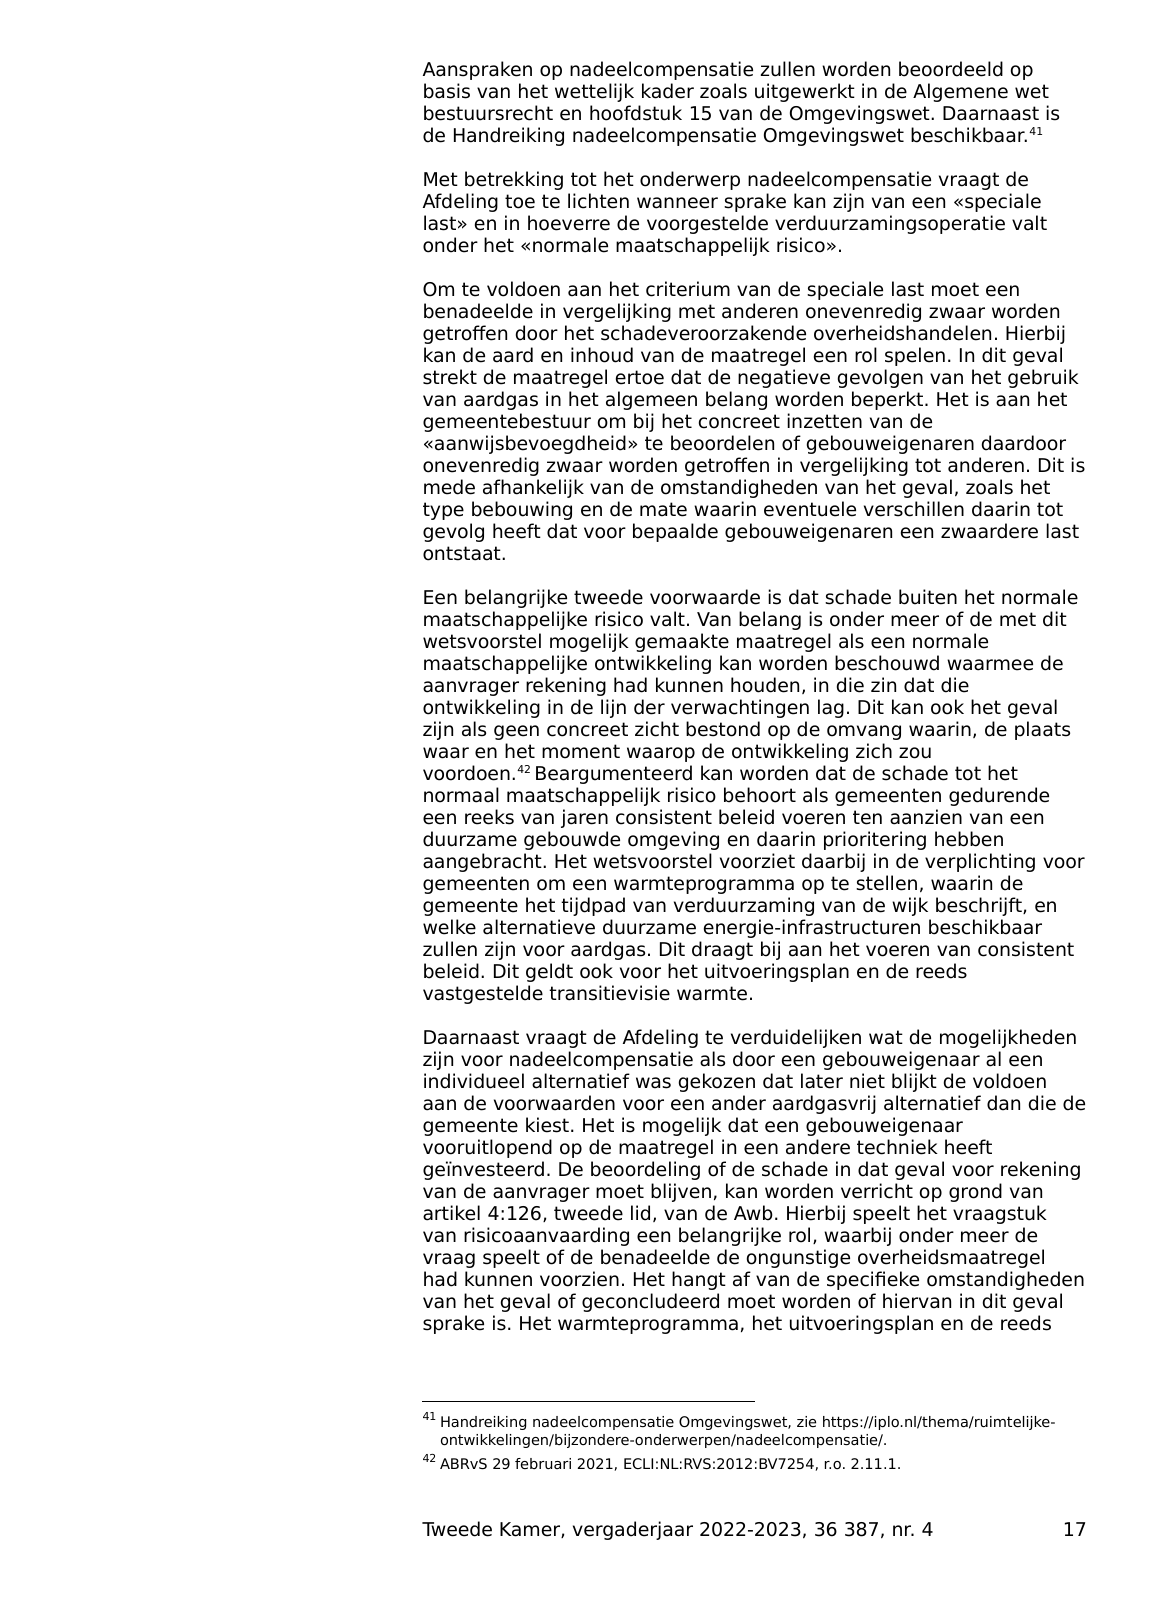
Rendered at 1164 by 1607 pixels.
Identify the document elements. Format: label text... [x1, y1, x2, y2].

text ABRvS 29 februari 2021, ECLI:NL:RVS:2012:BV7254, r.o. 2.11.1. [422, 1452, 1087, 1474]
text Handreiking nadeelcompensatie Omgevingswet, zie https://iplo.nl/thema/ruimtelijke-ontwikkelingen/bijzondere-onderwerpen/nadeelcompensatie/. [422, 1410, 1087, 1449]
text Om te voldoen aan het criterium van de speciale last moet een benadeelde in vergelijking met anderen onevenredig zwaar worden getroffen door het schadeveroorzakende overheidshandelen. Hierbij kan de aard en inhoud van de maatregel een rol spelen. In dit geval strekt de maatregel ertoe dat de negatieve gevolgen van het gebruik van aardgas in het algemeen belang worden beperkt. Het is aan het gemeentebestuur om bij het concreet inzetten van de «aanwijsbevoegdheid» te beoordelen of gebouweigenaren daardoor onevenredig zwaar worden getroffen in vergelijking tot anderen. Dit is mede afhankelijk van de omstandigheden van het geval, zoals het type bebouwing en de mate waarin eventuele verschillen daarin tot gevolg heeft dat voor bepaalde gebouweigenaren een zwaardere last ontstaat. [422, 279, 1087, 565]
text Daarnaast vraagt de Afdeling te verduidelijken wat de mogelijkheden zijn voor nadeelcompensatie als door een gebouweigenaar al een individueel alternatief was gekozen dat later niet blijkt de voldoen aan de voorwaarden voor een ander aardgasvrij alternatief dan die de gemeente kiest. Het is mogelijk dat een gebouweigenaar vooruitlopend op de maatregel in een andere techniek heeft geïnvesteerd. De beoordeling of de schade in dat geval voor rekening van de aanvrager moet blijven, kan worden verricht op grond van artikel 4:126, tweede lid, van de Awb. Hierbij speelt het vraagstuk van risicoaanvaarding een belangrijke rol, waarbij onder meer de vraag speelt of de benadeelde de ongunstige overheidsmaatregel had kunnen voorzien. Het hangt af van de specifieke omstandigheden van het geval of geconcludeerd moet worden of hiervan in dit geval sprake is. Het warmteprogramma, het uitvoeringsplan en de reeds [422, 1027, 1087, 1335]
text Aanspraken op nadeelcompensatie zullen worden beoordeeld op basis van het wettelijk kader zoals uitgewerkt in de Algemene wet bestuursrecht en hoofdstuk 15 van de Omgevingswet. Daarnaast is de Handreiking nadeelcompensatie Omgevingswet beschikbaar. [422, 59, 1087, 147]
text Een belangrijke tweede voorwaarde is dat schade buiten het normale maatschappelijke risico valt. Van belang is onder meer of de met dit wetsvoorstel mogelijk gemaakte maatregel als een normale maatschappelijke ontwikkeling kan worden beschouwd waarmee de aanvrager rekening had kunnen houden, in die zin dat die ontwikkeling in de lijn der verwachtingen lag. Dit kan ook het geval zijn als geen concreet zicht bestond op de omvang waarin, de plaats waar en het moment waarop de ontwikkeling zich zou voordoen.Beargumenteerd kan worden dat de schade tot het normaal maatschappelijk risico behoort als gemeenten gedurende een reeks van jaren consistent beleid voeren ten aanzien van een duurzame gebouwde omgeving en daarin prioritering hebben aangebracht. Het wetsvoorstel voorziet daarbij in de verplichting voor gemeenten om een warmteprogramma op te stellen, waarin de gemeente het tijdpad van verduurzaming van de wijk beschrijft, en welke alternatieve duurzame energie-infrastructuren beschikbaar zullen zijn voor aardgas. Dit draagt bij aan het voeren van consistent beleid. Dit geldt ook voor het uitvoeringsplan en de reeds vastgestelde transitievisie warmte. [422, 587, 1087, 1005]
text Met betrekking tot het onderwerp nadeelcompensatie vraagt de Afdeling toe te lichten wanneer sprake kan zijn van een «speciale last» en in hoeverre de voorgestelde verduurzamingsoperatie valt onder het «normale maatschappelijk risico». [422, 169, 1087, 257]
